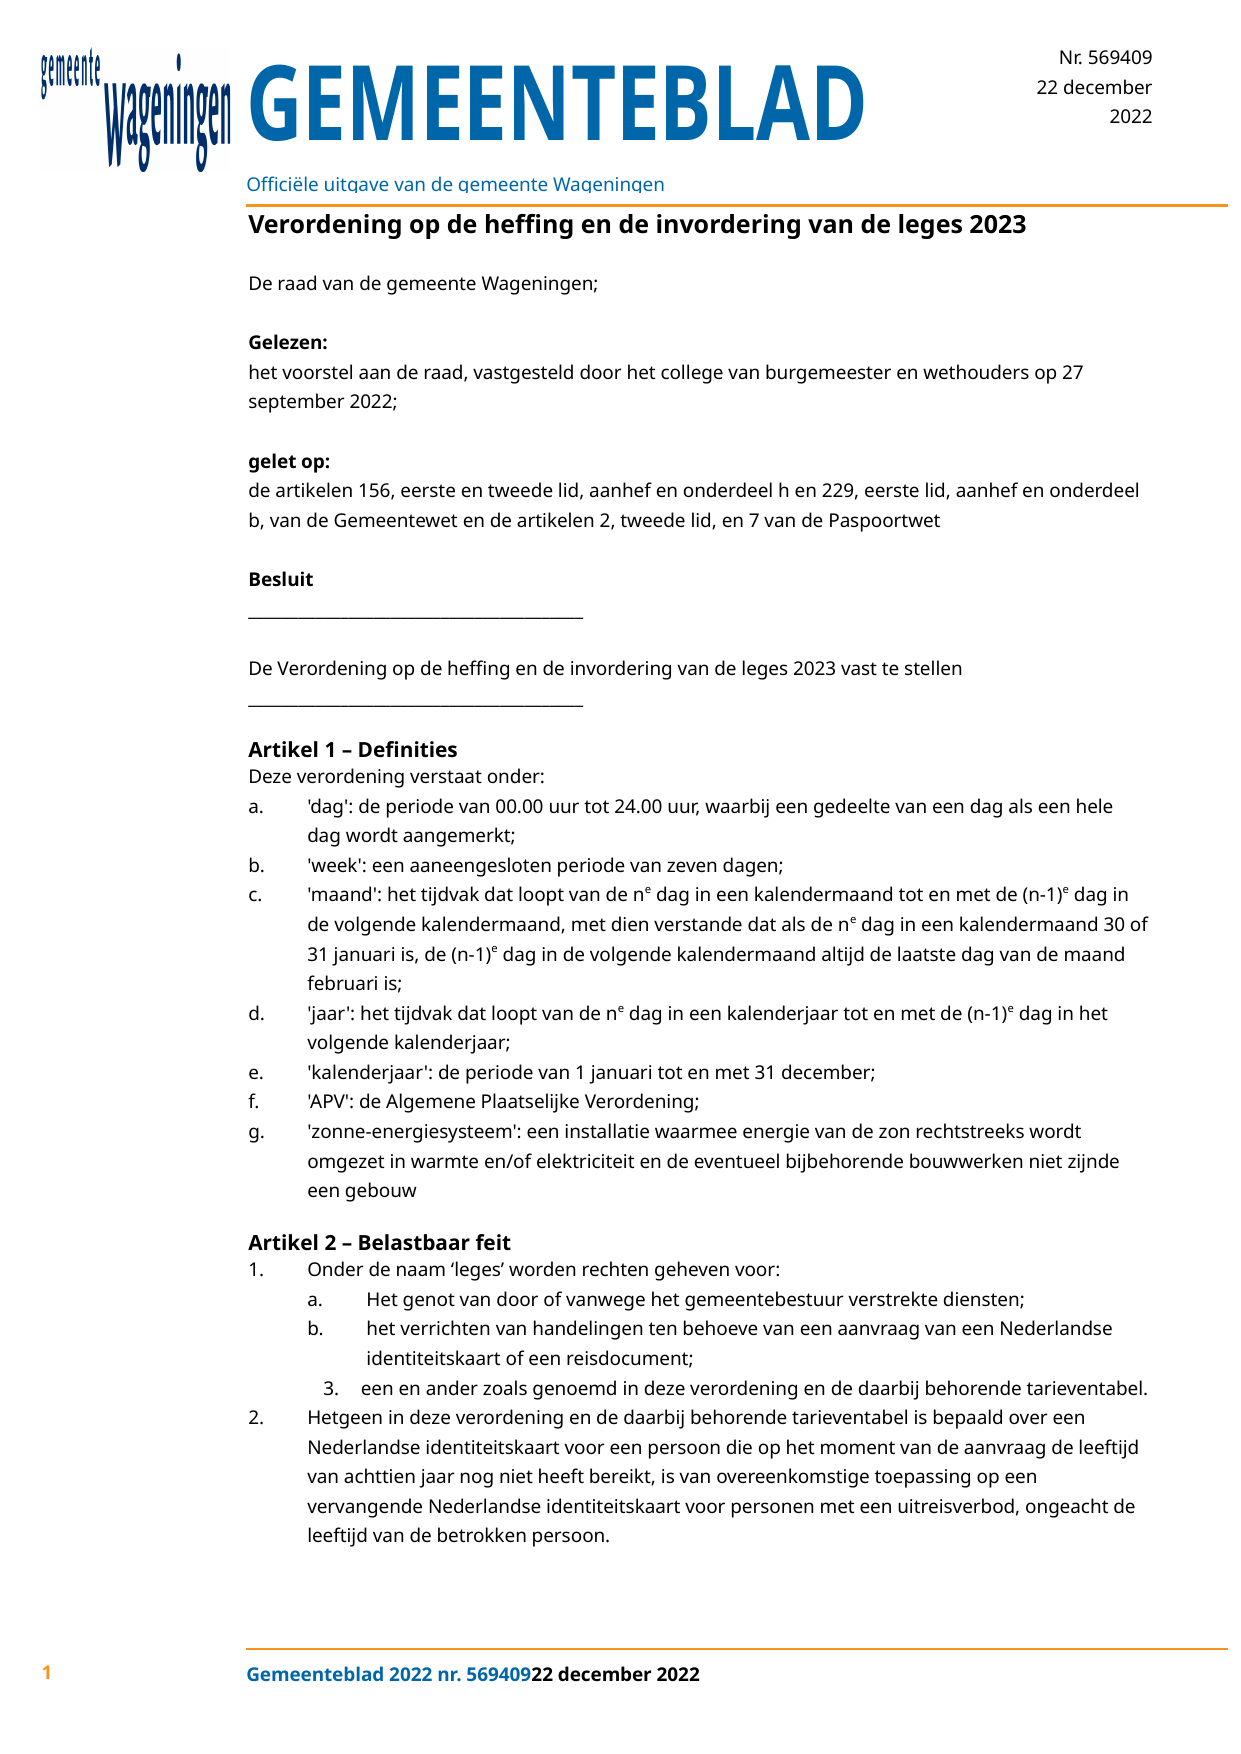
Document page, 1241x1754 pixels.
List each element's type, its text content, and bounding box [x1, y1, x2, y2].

list 'jaar': het tijdvak dat loopt van de ne dag in een kalenderjaar tot en met de (n-1)e dag in het volgende kalenderjaar; [248, 1000, 1152, 1055]
text Deze verordening verstaat onder: [248, 763, 1152, 789]
list 'dag': de periode van 00.00 uur tot 24.00 uur, waarbij een gedeelte van een dag als een hele dag wordt aangemerkt; [248, 793, 1152, 848]
list Het genot van door of vanwege het gemeentebestuur verstrekte diensten; [307, 1286, 1152, 1312]
text Artikel 1 – Definities [248, 735, 1152, 763]
text ________________________________________ [248, 596, 1152, 621]
text Gelezen: [248, 329, 1152, 355]
text Verordening op de heffing en de invordering van de leges 2023 [248, 207, 1152, 241]
list 'maand': het tijdvak dat loopt van de ne dag in een kalendermaand tot en met de (n-1)e dag in de volgende kalendermaand, met dien verstande dat als de ne dag in een kalendermaand 30 of 31 januari is, de (n-1)e dag in de volgende kalendermaand altijd de laatste dag van de maand februari is; [248, 882, 1152, 996]
list het verrichten van handelingen ten behoeve van een aanvraag van een Nederlandse identiteitskaart of een reisdocument; [307, 1316, 1152, 1371]
list een en ander zoals genoemd in deze verordening en de daarbij behorende tarieventabel. [323, 1375, 1152, 1400]
text ________________________________________ [248, 684, 1152, 710]
text Artikel 2 – Belastbaar feit [248, 1228, 1152, 1256]
text De Verordening op de heffing en de invordering van de leges 2023 vast te stellen [248, 655, 1152, 681]
list Hetgeen in deze verordening en de daarbij behorende tarieventabel is bepaald over een Nederlandse identiteitskaart voor een persoon die op het moment van de aanvraag de leeftijd van achttien jaar nog niet heeft bereikt, is van overeenkomstige toepassing op een vervangende Nederlandse identiteitskaart voor personen met een uitreisverbod, ongeacht de leeftijd van de betrokken persoon. [248, 1404, 1152, 1548]
list 'week': een aaneengesloten periode van zeven dagen; [248, 852, 1152, 878]
text Besluit [248, 566, 1152, 592]
list 'APV': de Algemene Plaatselijke Verordening; [248, 1089, 1152, 1114]
text het voorstel aan de raad, vastgesteld door het college van burgemeester en wethouders op 27 september 2022; [248, 359, 1152, 414]
list 'kalenderjaar': de periode van 1 januari tot en met 31 december; [248, 1059, 1152, 1085]
list Onder de naam ‘leges’ worden rechten geheven voor: [248, 1256, 1152, 1282]
list 'zonne-energiesysteem': een installatie waarmee energie van de zon rechtstreeks wordt omgezet in warmte en/of elektriciteit en de eventueel bijbehorende bouwwerken niet zijnde een gebouw [248, 1118, 1152, 1203]
text De raad van de gemeente Wageningen; [248, 270, 1152, 296]
picture [41, 47, 231, 172]
text gelet op: [248, 448, 1152, 473]
text de artikelen 156, eerste en tweede lid, aanhef en onderdeel h en 229, eerste lid, aanhef en onderdeel b, van de Gemeentewet en de artikelen 2, tweede lid, en 7 van de Paspoortwet [248, 477, 1152, 533]
